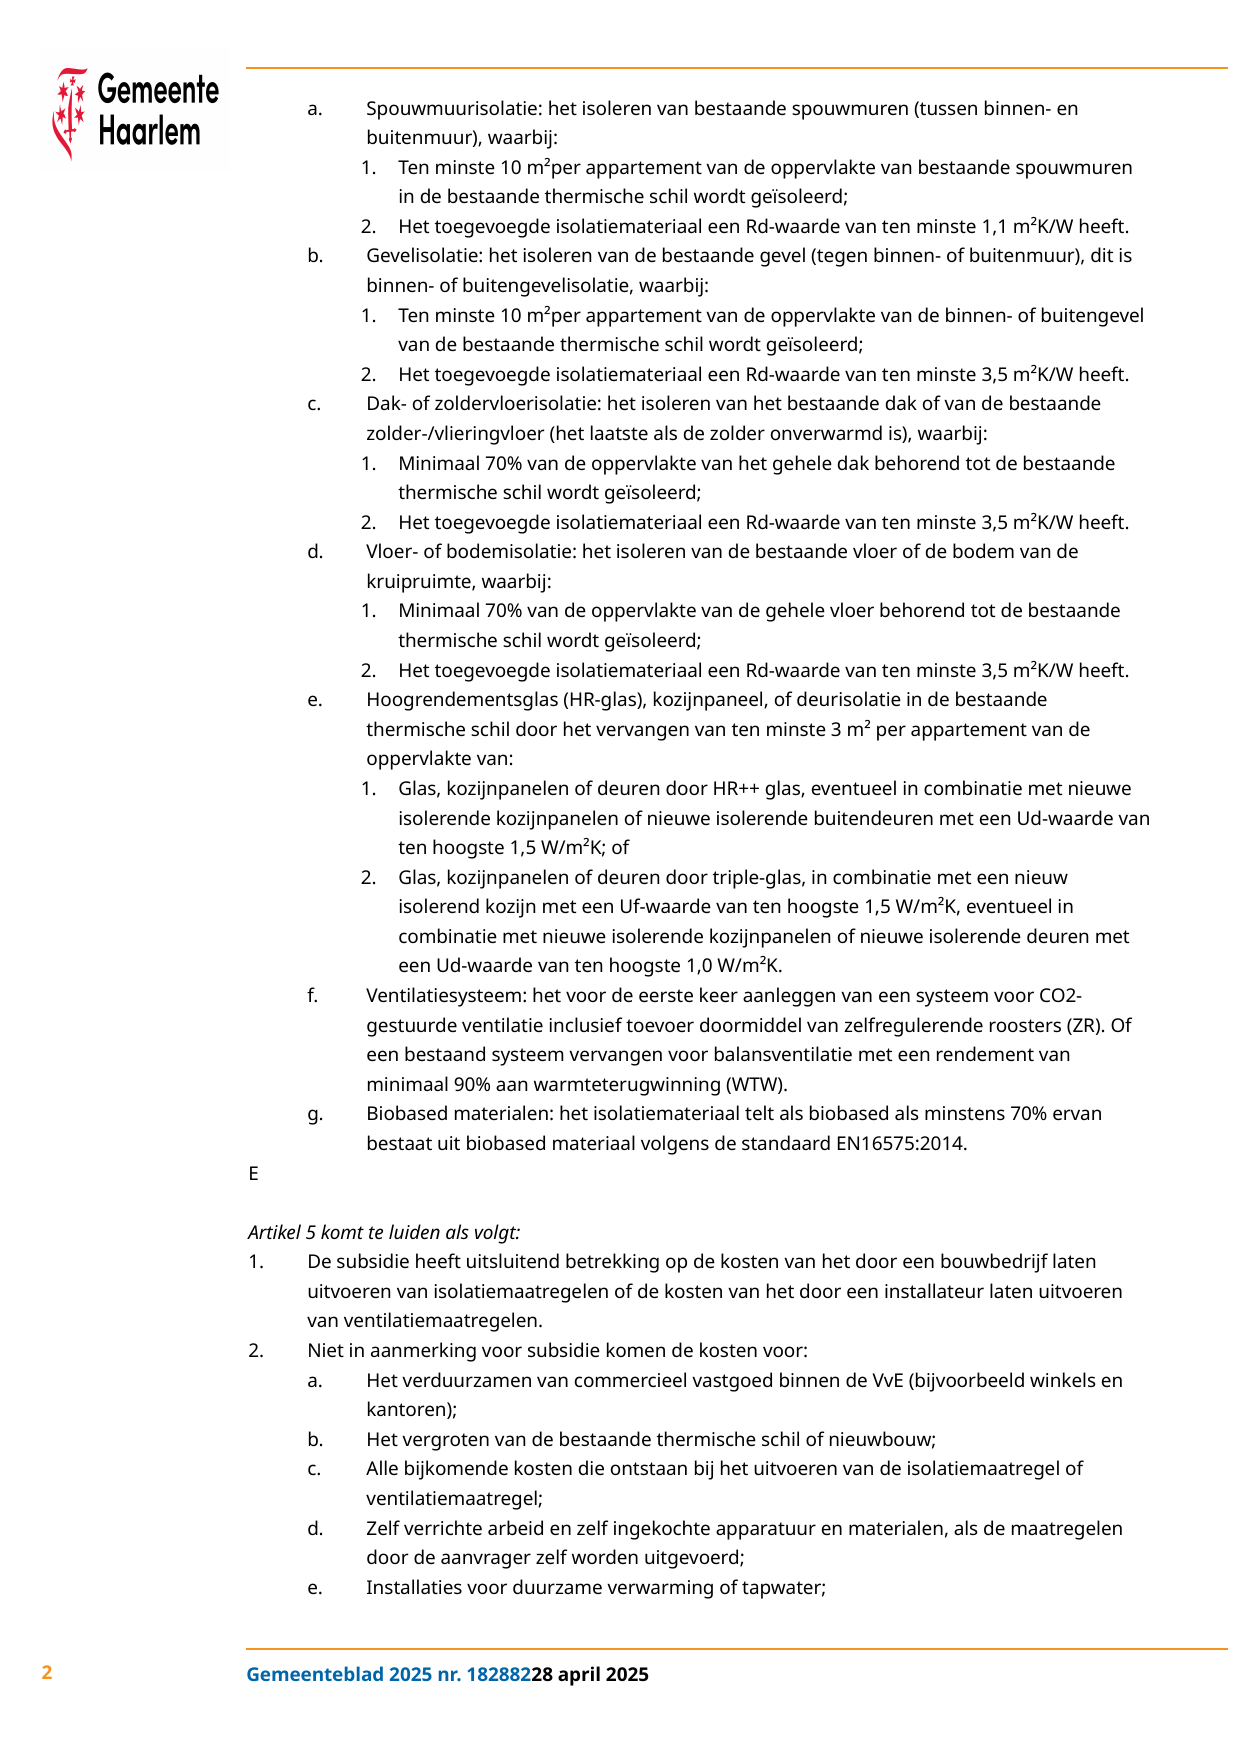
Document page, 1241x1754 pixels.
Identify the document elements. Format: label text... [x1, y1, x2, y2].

list Zelf verrichte arbeid en zelf ingekochte apparatuur en materialen, als de maatregelen door de aanvrager zelf worden uitgevoerd; [307, 1515, 1152, 1570]
picture [41, 47, 231, 172]
list Spouwmuurisolatie: het isoleren van bestaande spouwmuren (tussen binnen- en buitenmuur), waarbij: [307, 95, 1152, 150]
list Hoogrendementsglas (HR-glas), kozijnpaneel, of deurisolatie in de bestaande thermische schil door het vervangen van ten minste 3 m² per appartement van de oppervlakte van: [307, 686, 1152, 771]
list Het toegevoegde isolatiemateriaal een Rd-waarde van ten minste 1,1 m²K/W heeft. [361, 213, 1152, 239]
list Het toegevoegde isolatiemateriaal een Rd-waarde van ten minste 3,5 m²K/W heeft. [361, 509, 1152, 535]
list Ten minste 10 m²per appartement van de oppervlakte van de binnen- of buitengevel van de bestaande thermische schil wordt geïsoleerd; [361, 302, 1152, 357]
list Het verduurzamen van commercieel vastgoed binnen de VvE (bijvoorbeeld winkels en kantoren); [307, 1367, 1152, 1422]
list Het toegevoegde isolatiemateriaal een Rd-waarde van ten minste 3,5 m²K/W heeft. [361, 361, 1152, 387]
list De subsidie heeft uitsluitend betrekking op de kosten van het door een bouwbedrijf laten uitvoeren van isolatiemaatregelen of de kosten van het door een installateur laten uitvoeren van ventilatiemaatregelen. [248, 1248, 1152, 1333]
list Alle bijkomende kosten die ontstaan bij het uitvoeren van de isolatiemaatregel of ventilatiemaatregel; [307, 1456, 1152, 1511]
text E [248, 1160, 1152, 1186]
list Minimaal 70% van de oppervlakte van het gehele dak behorend tot de bestaande thermische schil wordt geïsoleerd; [361, 450, 1152, 505]
list Het toegevoegde isolatiemateriaal een Rd-waarde van ten minste 3,5 m²K/W heeft. [361, 657, 1152, 683]
list Gevelisolatie: het isoleren van de bestaande gevel (tegen binnen- of buitenmuur), dit is binnen- of buitengevelisolatie, waarbij: [307, 243, 1152, 298]
list Installaties voor duurzame verwarming of tapwater; [307, 1574, 1152, 1600]
list Het vergroten van de bestaande thermische schil of nieuwbouw; [307, 1426, 1152, 1452]
list Niet in aanmerking voor subsidie komen de kosten voor: [248, 1337, 1152, 1363]
list Glas, kozijnpanelen of deuren door triple-glas, in combinatie met een nieuw isolerend kozijn met een Uf-waarde van ten hoogste 1,5 W/m²K, eventueel in combinatie met nieuwe isolerende kozijnpanelen of nieuwe isolerende deuren met een Ud-waarde van ten hoogste 1,0 W/m²K. [361, 864, 1152, 978]
list Glas, kozijnpanelen of deuren door HR++ glas, eventueel in combinatie met nieuwe isolerende kozijnpanelen of nieuwe isolerende buitendeuren met een Ud-waarde van ten hoogste 1,5 W/m²K; of [361, 775, 1152, 860]
list Minimaal 70% van de oppervlakte van de gehele vloer behorend tot de bestaande thermische schil wordt geïsoleerd; [361, 598, 1152, 653]
list Biobased materialen: het isolatiemateriaal telt als biobased als minstens 70% ervan bestaat uit biobased materiaal volgens de standaard EN16575:2014. [307, 1101, 1152, 1156]
list Vloer- of bodemisolatie: het isoleren van de bestaande vloer of de bodem van de kruipruimte, waarbij: [307, 538, 1152, 594]
list Ten minste 10 m²per appartement van de oppervlakte van bestaande spouwmuren in de bestaande thermische schil wordt geïsoleerd; [361, 154, 1152, 209]
text Artikel 5 komt te luiden als volgt: [248, 1219, 1152, 1245]
list Dak- of zoldervloerisolatie: het isoleren van het bestaande dak of van de bestaande zolder-/vlieringvloer (het laatste als de zolder onverwarmd is), waarbij: [307, 391, 1152, 446]
list Ventilatiesysteem: het voor de eerste keer aanleggen van een systeem voor CO2-gestuurde ventilatie inclusief toevoer doormiddel van zelfregulerende roosters (ZR). Of een bestaand systeem vervangen voor balansventilatie met een rendement van minimaal 90% aan warmteterugwinning (WTW). [307, 982, 1152, 1097]
